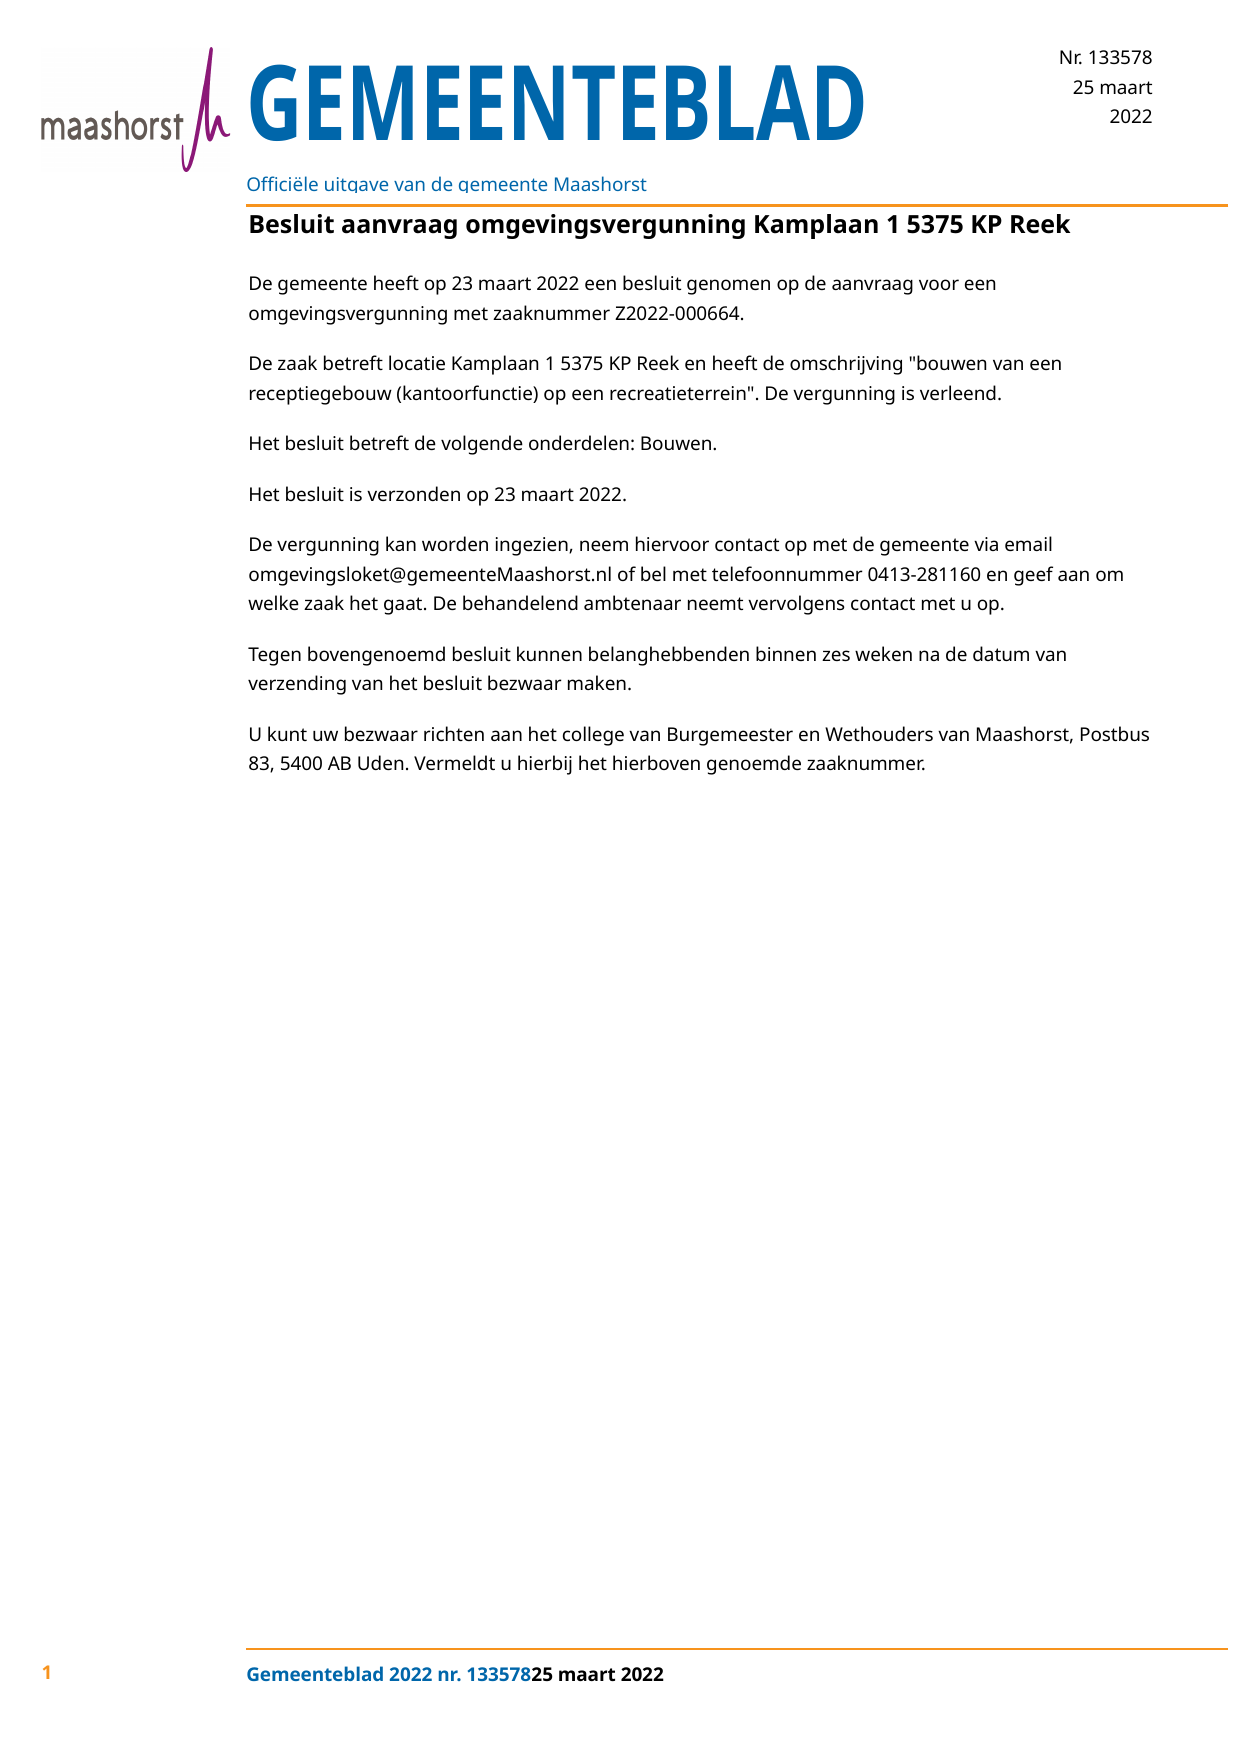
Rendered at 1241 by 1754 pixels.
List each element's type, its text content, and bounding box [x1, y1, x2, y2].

text U kunt uw bezwaar richten aan het college van Burgemeester en Wethouders van Maashorst, Postbus 83, 5400 AB Uden. Vermeldt u hierbij het hierboven genoemde zaaknummer. [248, 721, 1152, 776]
text Tegen bovengenoemd besluit kunnen belanghebbenden binnen zes weken na de datum van verzending van het besluit bezwaar maken. [248, 641, 1152, 696]
text De zaak betreft locatie Kamplaan 1 5375 KP Reek en heeft de omschrijving "bouwen van een receptiegebouw (kantoorfunctie) op een recreatieterrein". De vergunning is verleend. [248, 350, 1152, 406]
text De gemeente heeft op 23 maart 2022 een besluit genomen op de aanvraag voor een omgevingsvergunning met zaaknummer Z2022-000664. [248, 270, 1152, 326]
text De vergunning kan worden ingezien, neem hiervoor contact op met de gemeente via email omgevingsloket@gemeenteMaashorst.nl of bel met telefoonnummer 0413-281160 en geef aan om welke zaak het gaat. De behandelend ambtenaar neemt vervolgens contact met u op. [248, 531, 1152, 616]
text Besluit aanvraag omgevingsvergunning Kamplaan 1 5375 KP Reek [248, 207, 1152, 241]
text Het besluit is verzonden op 23 maart 2022. [248, 481, 1152, 506]
picture [41, 47, 231, 172]
text Het besluit betreft de volgende onderdelen: Bouwen. [248, 430, 1152, 456]
